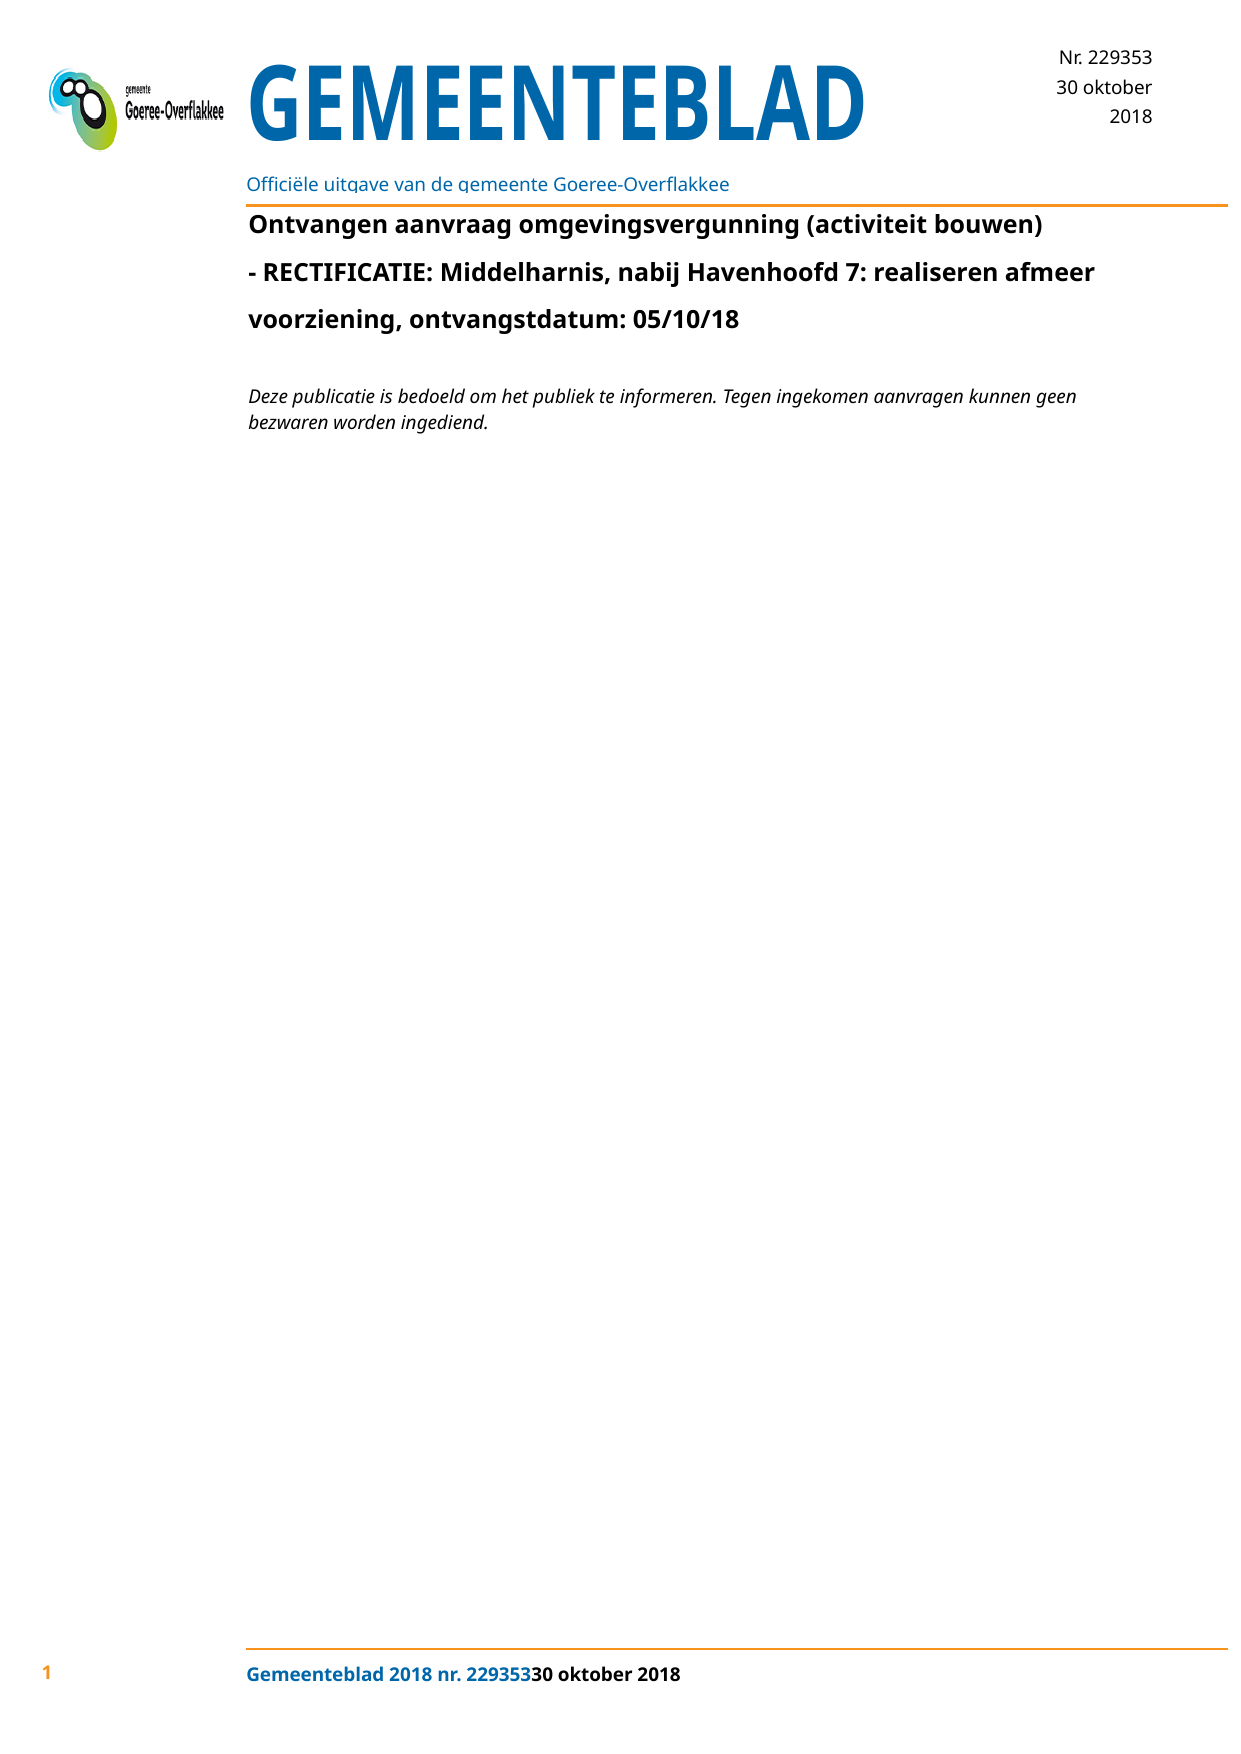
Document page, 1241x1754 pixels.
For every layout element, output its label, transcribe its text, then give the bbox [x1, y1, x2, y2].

text Ontvangen aanvraag omgevingsvergunning (activiteit bouwen) - RECTIFICATIE: Middelharnis, nabij Havenhoofd 7: realiseren afmeer voorziening, ontvangstdatum: 05/10/18 [248, 207, 1152, 336]
text Deze publicatie is bedoeld om het publiek te informeren. Tegen ingekomen aanvragen kunnen geen bezwaren worden ingediend. [248, 384, 1152, 435]
picture [41, 47, 231, 172]
